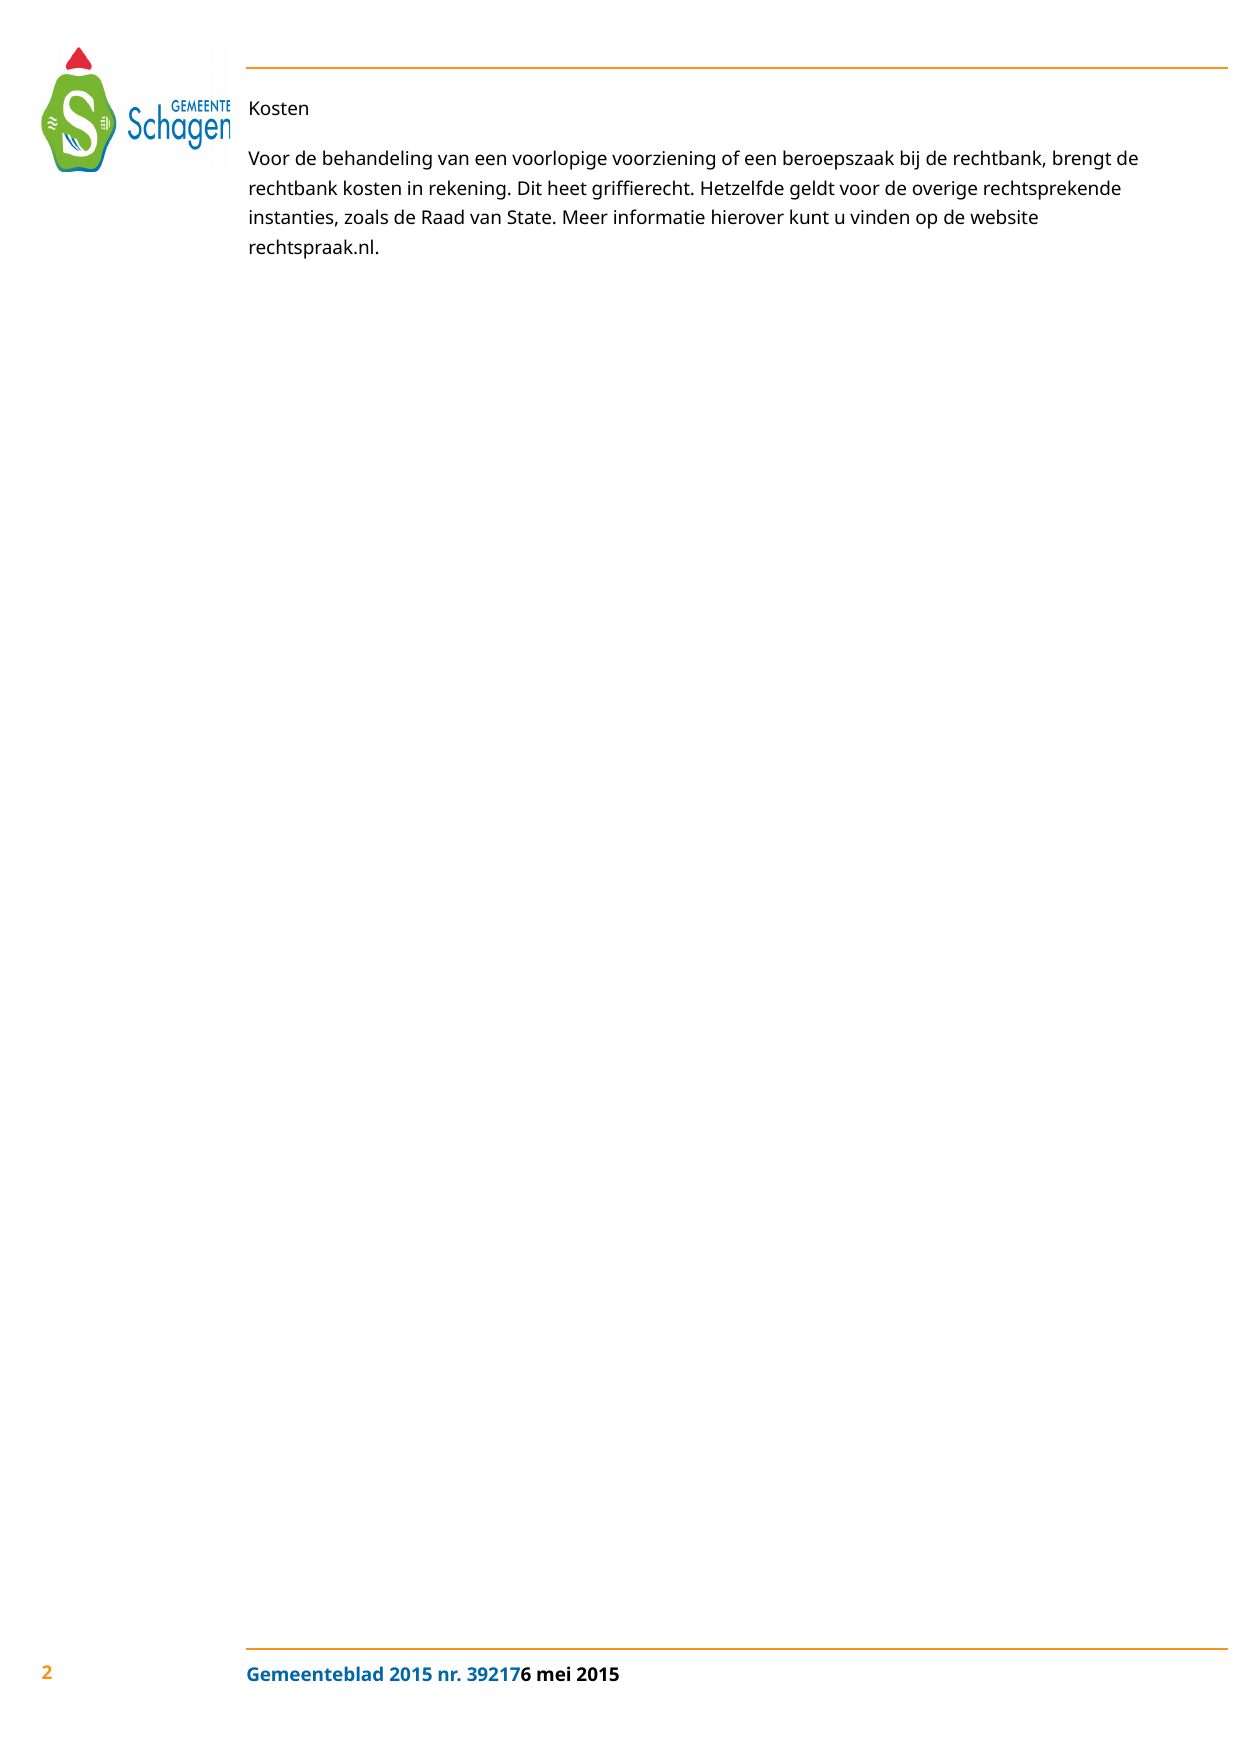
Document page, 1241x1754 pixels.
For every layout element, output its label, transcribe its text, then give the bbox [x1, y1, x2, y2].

picture [41, 47, 231, 172]
text Kosten [248, 95, 1152, 121]
text Voor de behandeling van een voorlopige voorziening of een beroepszaak bij de rechtbank, brengt de rechtbank kosten in rekening. Dit heet griffierecht. Hetzelfde geldt voor de overige rechtsprekende instanties, zoals de Raad van State. Meer informatie hierover kunt u vinden op de website rechtspraak.nl. [248, 145, 1152, 260]
